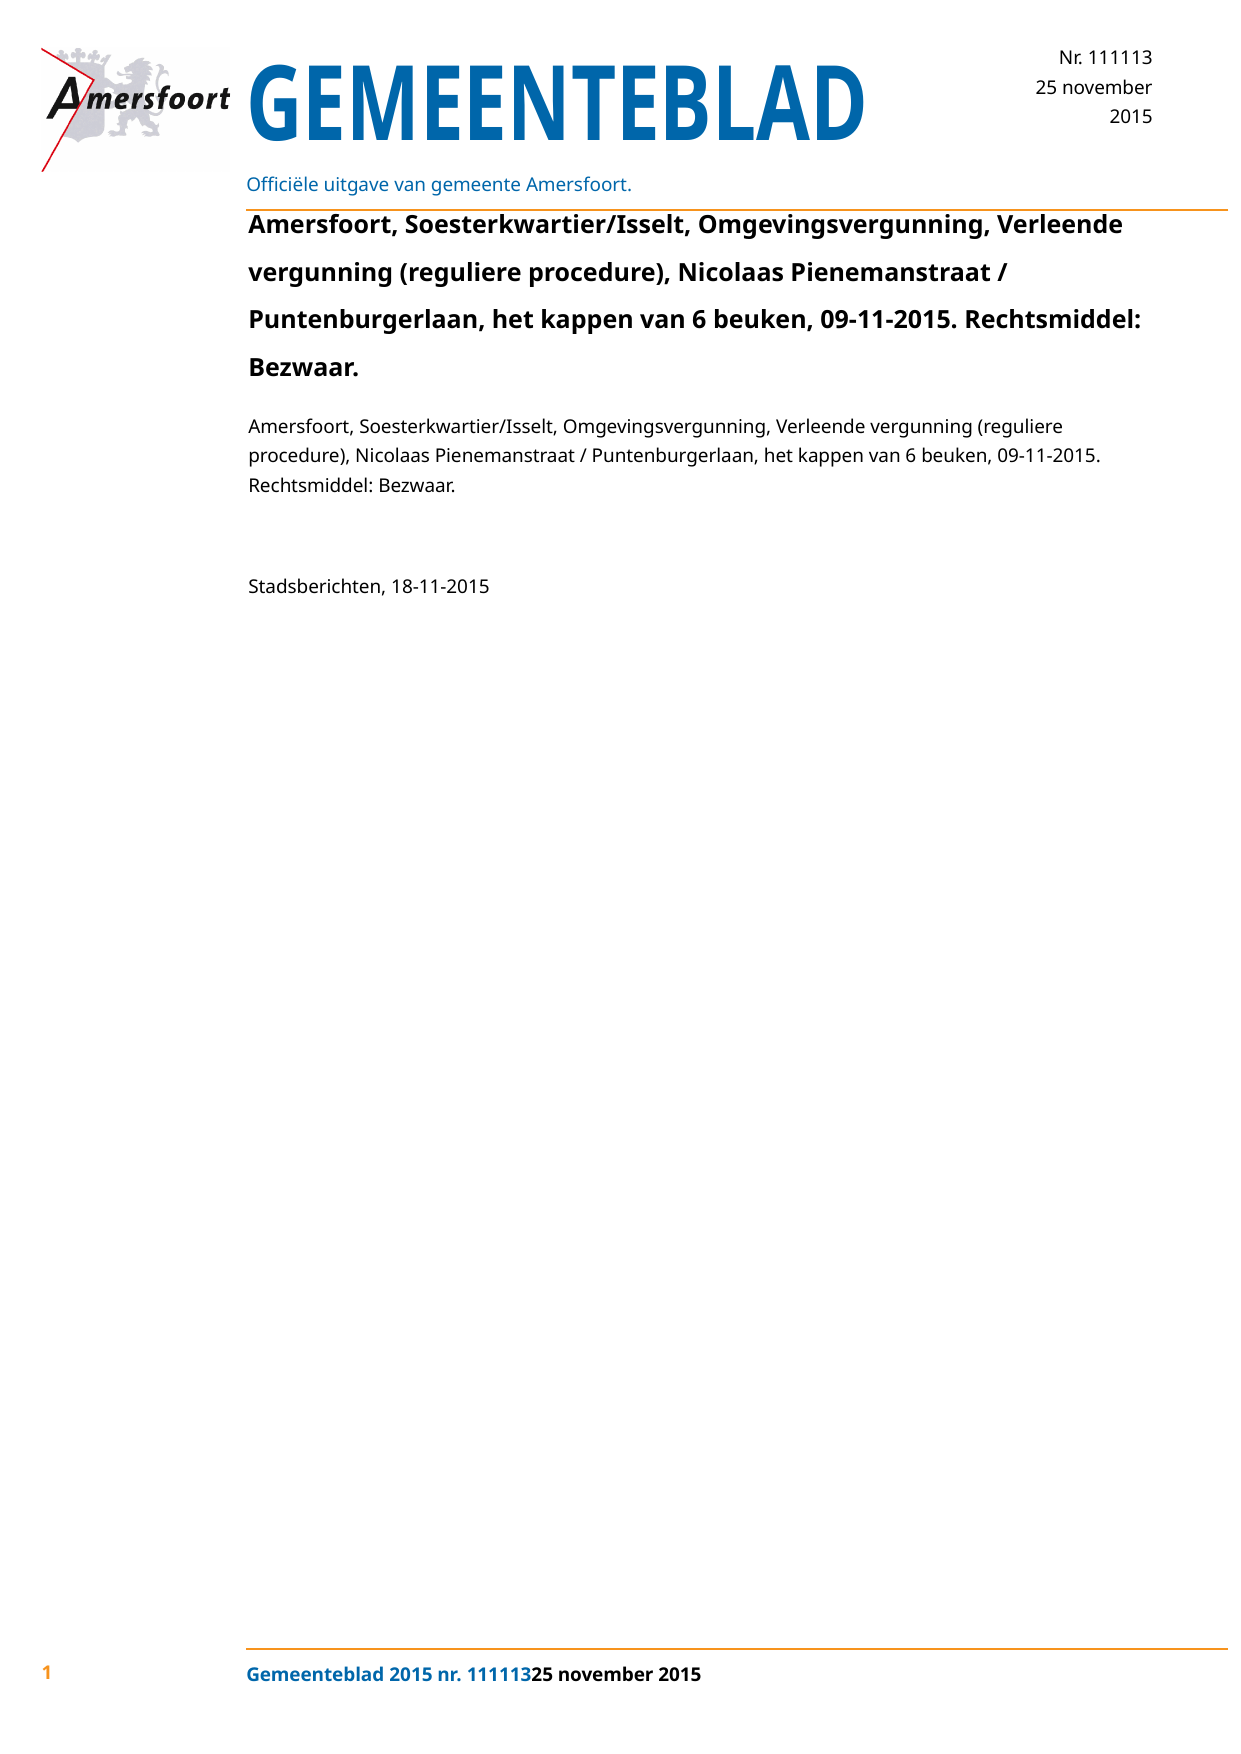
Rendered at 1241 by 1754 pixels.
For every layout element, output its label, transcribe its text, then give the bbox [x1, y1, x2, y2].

text Amersfoort, Soesterkwartier/Isselt, Omgevingsvergunning, Verleende vergunning (reguliere procedure), Nicolaas Pienemanstraat / Puntenburgerlaan, het kappen van 6 beuken, 09-11-2015. Rechtsmiddel: Bezwaar. [248, 211, 1152, 384]
text Stadsberichten, 18-11-2015 [248, 573, 1152, 599]
text Amersfoort, Soesterkwartier/Isselt, Omgevingsvergunning, Verleende vergunning (reguliere procedure), Nicolaas Pienemanstraat / Puntenburgerlaan, het kappen van 6 beuken, 09-11-2015. Rechtsmiddel: Bezwaar. [248, 413, 1152, 498]
picture [41, 47, 231, 172]
